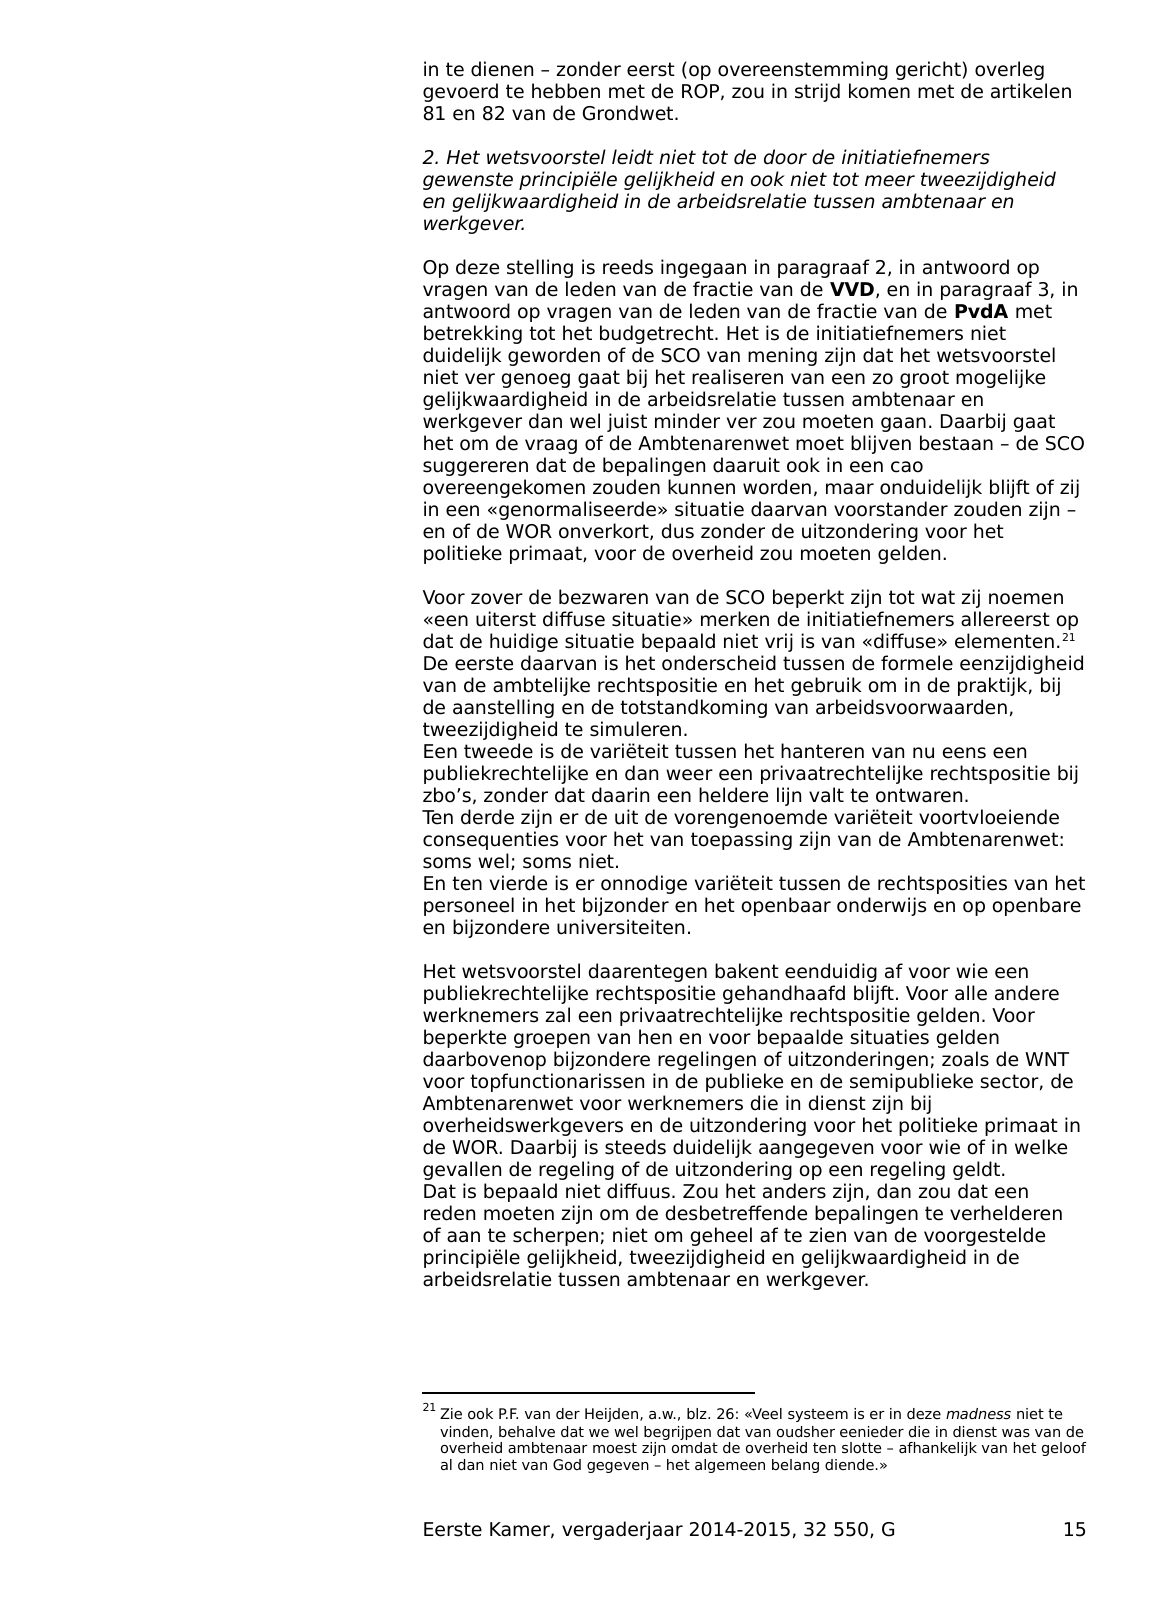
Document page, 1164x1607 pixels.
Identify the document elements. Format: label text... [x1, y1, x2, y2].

text Zie ook P.F. van der Heijden, a.w., blz. 26: «Veel systeem is er in deze madness niet te vinden, behalve dat we wel begrijpen dat van oudsher eenieder die in dienst was van de overheid ambtenaar moest zijn omdat de overheid ten slotte – afhankelijk van het geloof al dan niet van God gegeven – het algemeen belang diende.» [422, 1402, 1087, 1474]
text Op deze stelling is reeds ingegaan in paragraaf 2, in antwoord op vragen van de leden van de fractie van de VVD, en in paragraaf 3, in antwoord op vragen van de leden van de fractie van de PvdA met betrekking tot het budgetrecht. Het is de initiatiefnemers niet duidelijk geworden of de SCO van mening zijn dat het wetsvoorstel niet ver genoeg gaat bij het realiseren van een zo groot mogelijke gelijkwaardigheid in de arbeidsrelatie tussen ambtenaar en werkgever dan wel juist minder ver zou moeten gaan. Daarbij gaat het om de vraag of de Ambtenarenwet moet blijven bestaan – de SCO suggereren dat de bepalingen daaruit ook in een cao overeengekomen zouden kunnen worden, maar onduidelijk blijft of zij in een «genormaliseerde» situatie daarvan voorstander zouden zijn – en of de WOR onverkort, dus zonder de uitzondering voor het politieke primaat, voor de overheid zou moeten gelden. [422, 257, 1087, 565]
text En ten vierde is er onnodige variëteit tussen de rechtsposities van het personeel in het bijzonder en het openbaar onderwijs en op openbare en bijzondere universiteiten. [422, 873, 1087, 939]
text Voor zover de bezwaren van de SCO beperkt zijn tot wat zij noemen «een uiterst diffuse situatie» merken de initiatiefnemers allereerst op dat de huidige situatie bepaald niet vrij is van «diffuse» elementen. [422, 587, 1087, 653]
text De eerste daarvan is het onderscheid tussen de formele eenzijdigheid van de ambtelijke rechtspositie en het gebruik om in de praktijk, bij de aanstelling en de totstandkoming van arbeidsvoorwaarden, tweezijdigheid te simuleren. [422, 653, 1087, 741]
text Ten derde zijn er de uit de vorengenoemde variëteit voortvloeiende consequenties voor het van toepassing zijn van de Ambtenarenwet: soms wel; soms niet. [422, 807, 1087, 873]
text Dat is bepaald niet diffuus. Zou het anders zijn, dan zou dat een reden moeten zijn om de desbetreffende bepalingen te verhelderen of aan te scherpen; niet om geheel af te zien van de voorgestelde principiële gelijkheid, tweezijdigheid en gelijkwaardigheid in de arbeidsrelatie tussen ambtenaar en werkgever. [422, 1181, 1087, 1291]
subtitle 2. Het wetsvoorstel leidt niet tot de door de initiatiefnemers gewenste principiële gelijkheid en ook niet tot meer tweezijdigheid en gelijkwaardigheid in de arbeidsrelatie tussen ambtenaar en werkgever. [422, 147, 1087, 235]
text Het wetsvoorstel daarentegen bakent eenduidig af voor wie een publiekrechtelijke rechtspositie gehandhaafd blijft. Voor alle andere werknemers zal een privaatrechtelijke rechtspositie gelden. Voor beperkte groepen van hen en voor bepaalde situaties gelden daarbovenop bijzondere regelingen of uitzonderingen; zoals de WNT voor topfunctionarissen in de publieke en de semipublieke sector, de Ambtenarenwet voor werknemers die in dienst zijn bij overheidswerkgevers en de uitzondering voor het politieke primaat in de WOR. Daarbij is steeds duidelijk aangegeven voor wie of in welke gevallen de regeling of de uitzondering op een regeling geldt. [422, 961, 1087, 1181]
text in te dienen – zonder eerst (op overeenstemming gericht) overleg gevoerd te hebben met de ROP, zou in strijd komen met de artikelen 81 en 82 van de Grondwet. [422, 59, 1087, 125]
text Een tweede is de variëteit tussen het hanteren van nu eens een publiekrechtelijke en dan weer een privaatrechtelijke rechtspositie bij zbo’s, zonder dat daarin een heldere lijn valt te ontwaren. [422, 741, 1087, 807]
